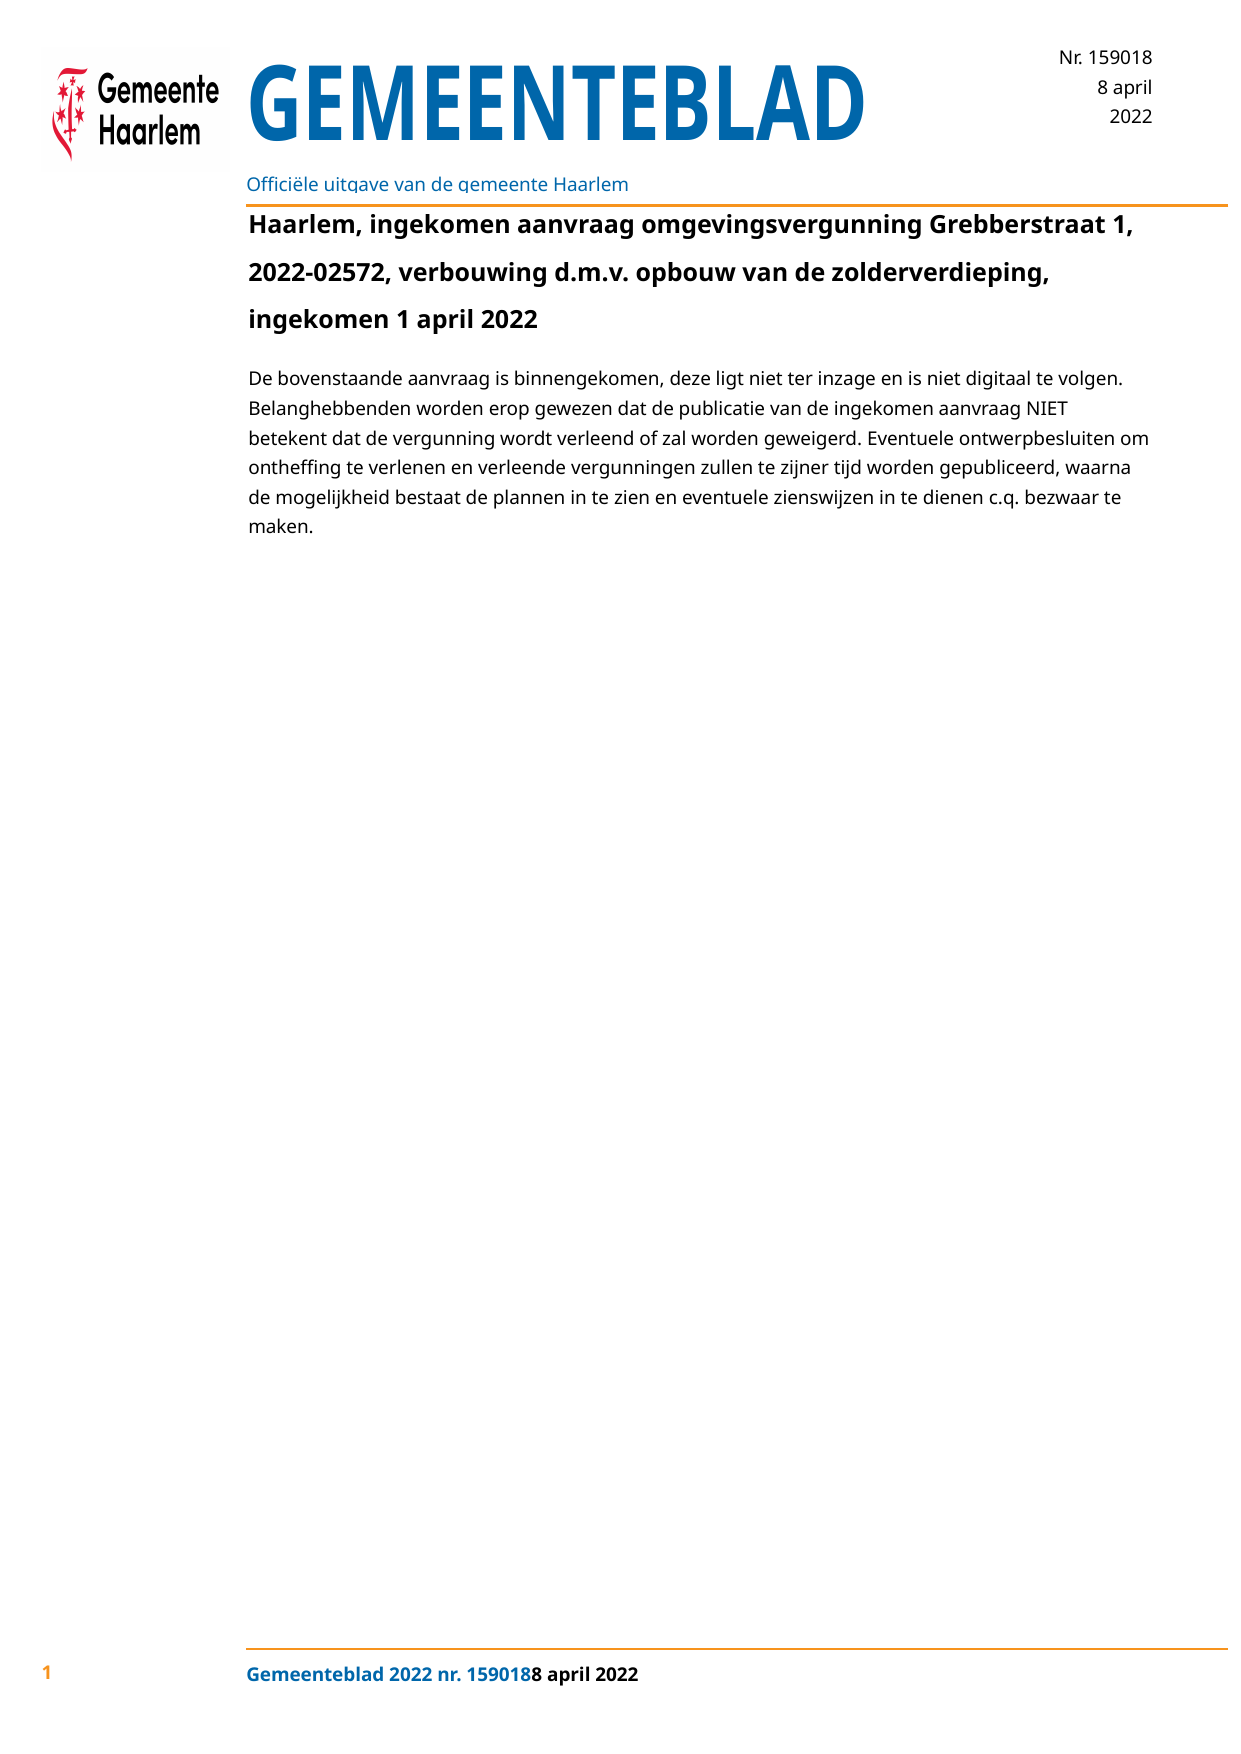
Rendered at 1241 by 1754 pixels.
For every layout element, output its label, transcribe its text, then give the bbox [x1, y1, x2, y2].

text De bovenstaande aanvraag is binnengekomen, deze ligt niet ter inzage en is niet digitaal te volgen. Belanghebbenden worden erop gewezen dat de publicatie van de ingekomen aanvraag NIET betekent dat de vergunning wordt verleend of zal worden geweigerd. Eventuele ontwerpbesluiten om ontheffing te verlenen en verleende vergunningen zullen te zijner tijd worden gepubliceerd, waarna de mogelijkheid bestaat de plannen in te zien en eventuele zienswijzen in te dienen c.q. bezwaar te maken. [248, 366, 1152, 539]
picture [41, 47, 231, 172]
text Haarlem, ingekomen aanvraag omgevingsvergunning Grebberstraat 1, 2022-02572, verbouwing d.m.v. opbouw van de zolderverdieping, ingekomen 1 april 2022 [248, 207, 1152, 336]
